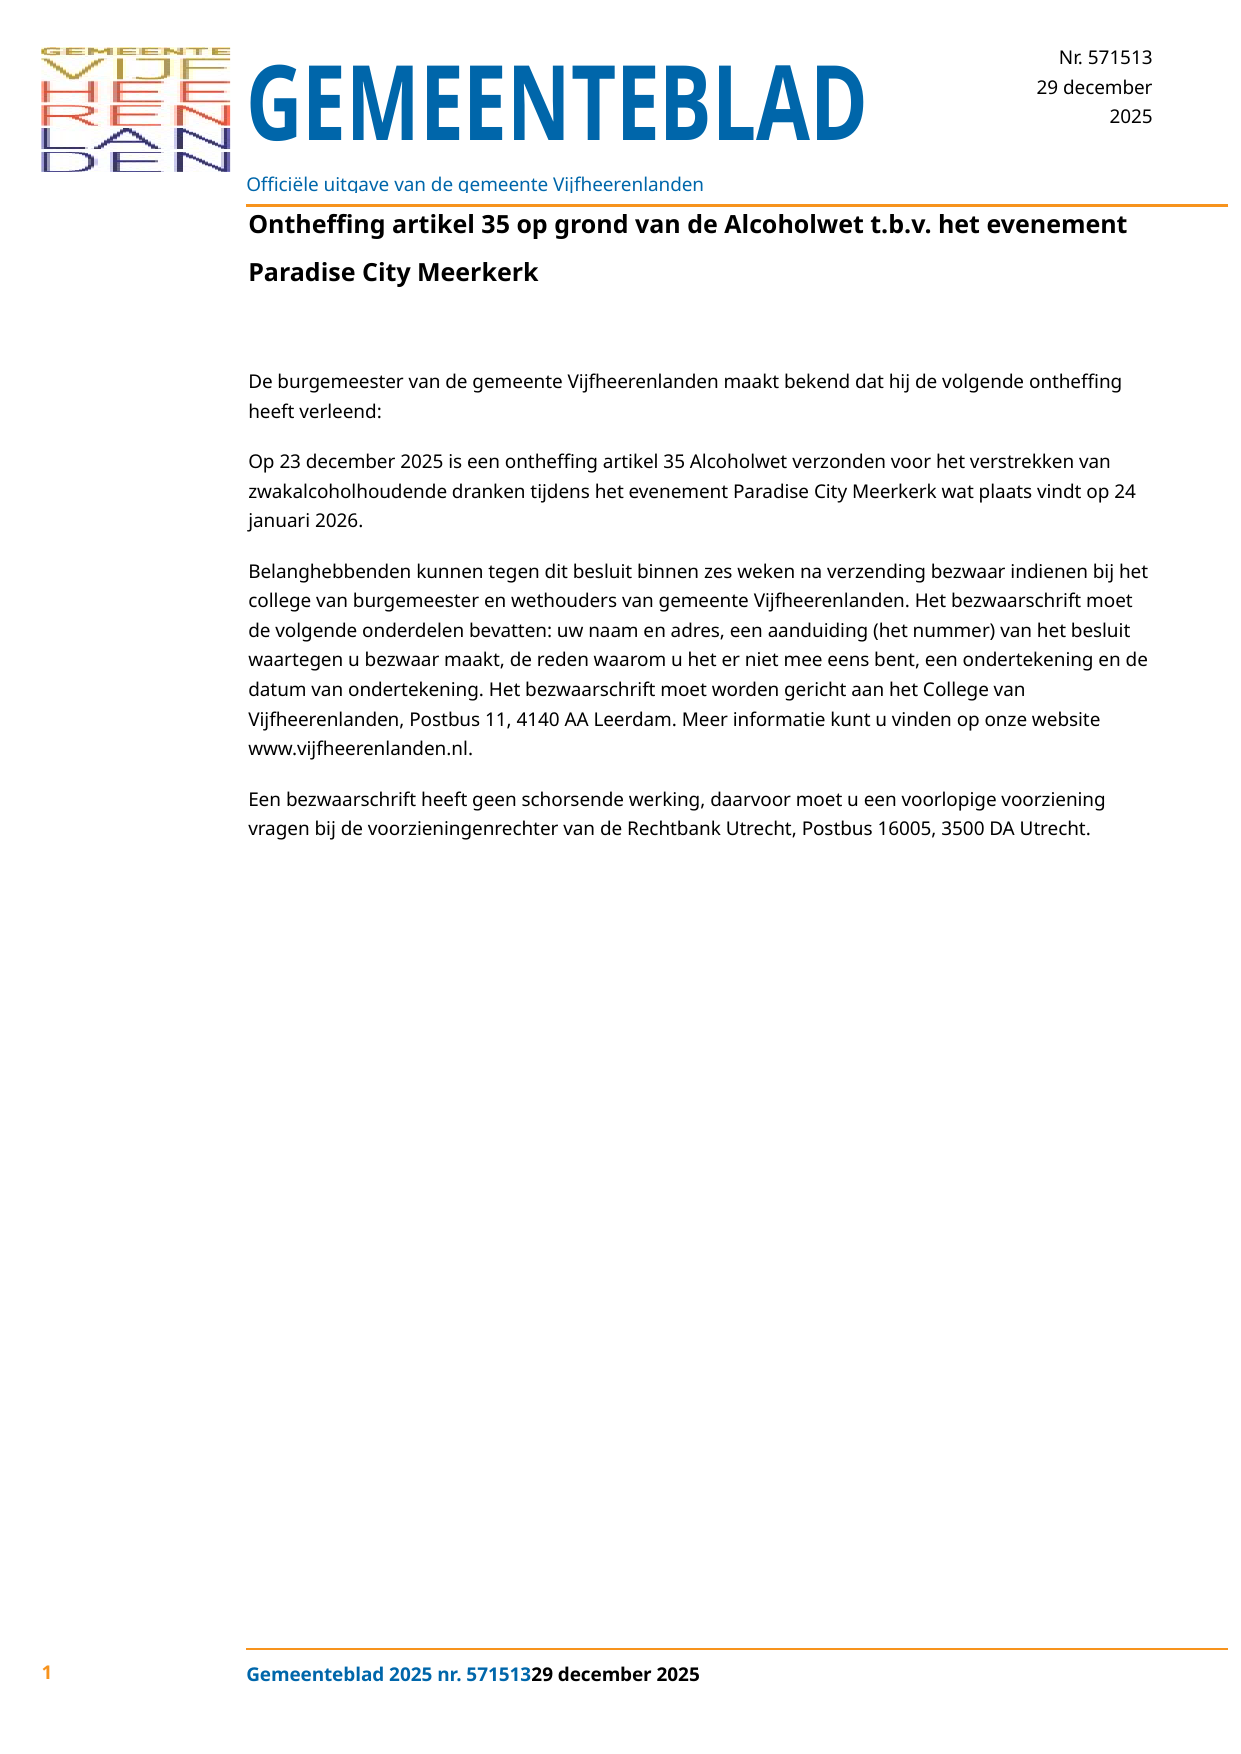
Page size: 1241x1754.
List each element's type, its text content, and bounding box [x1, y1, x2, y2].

text Op 23 december 2025 is een ontheffing artikel 35 Alcoholwet verzonden voor het verstrekken van zwakalcoholhoudende dranken tijdens het evenement Paradise City Meerkerk wat plaats vindt op 24 januari 2026. [248, 448, 1152, 533]
picture [41, 47, 231, 172]
text Ontheffing artikel 35 op grond van de Alcoholwet t.b.v. het evenement Paradise City Meerkerk [248, 207, 1152, 288]
text De burgemeester van de gemeente Vijfheerenlanden maakt bekend dat hij de volgende ontheffing heeft verleend: [248, 368, 1152, 424]
text Een bezwaarschrift heeft geen schorsende werking, daarvoor moet u een voorlopige voorziening vragen bij de voorzieningenrechter van de Rechtbank Utrecht, Postbus 16005, 3500 DA Utrecht. [248, 786, 1152, 841]
text Belanghebbenden kunnen tegen dit besluit binnen zes weken na verzending bezwaar indienen bij het college van burgemeester en wethouders van gemeente Vijfheerenlanden. Het bezwaarschrift moet de volgende onderdelen bevatten: uw naam en adres, een aanduiding (het nummer) van het besluit waartegen u bezwaar maakt, de reden waarom u het er niet mee eens bent, een ondertekening en de datum van ondertekening. Het bezwaarschrift moet worden gericht aan het College van Vijfheerenlanden, Postbus 11, 4140 AA Leerdam. Meer informatie kunt u vinden op onze website www.vijfheerenlanden.nl. [248, 558, 1152, 761]
